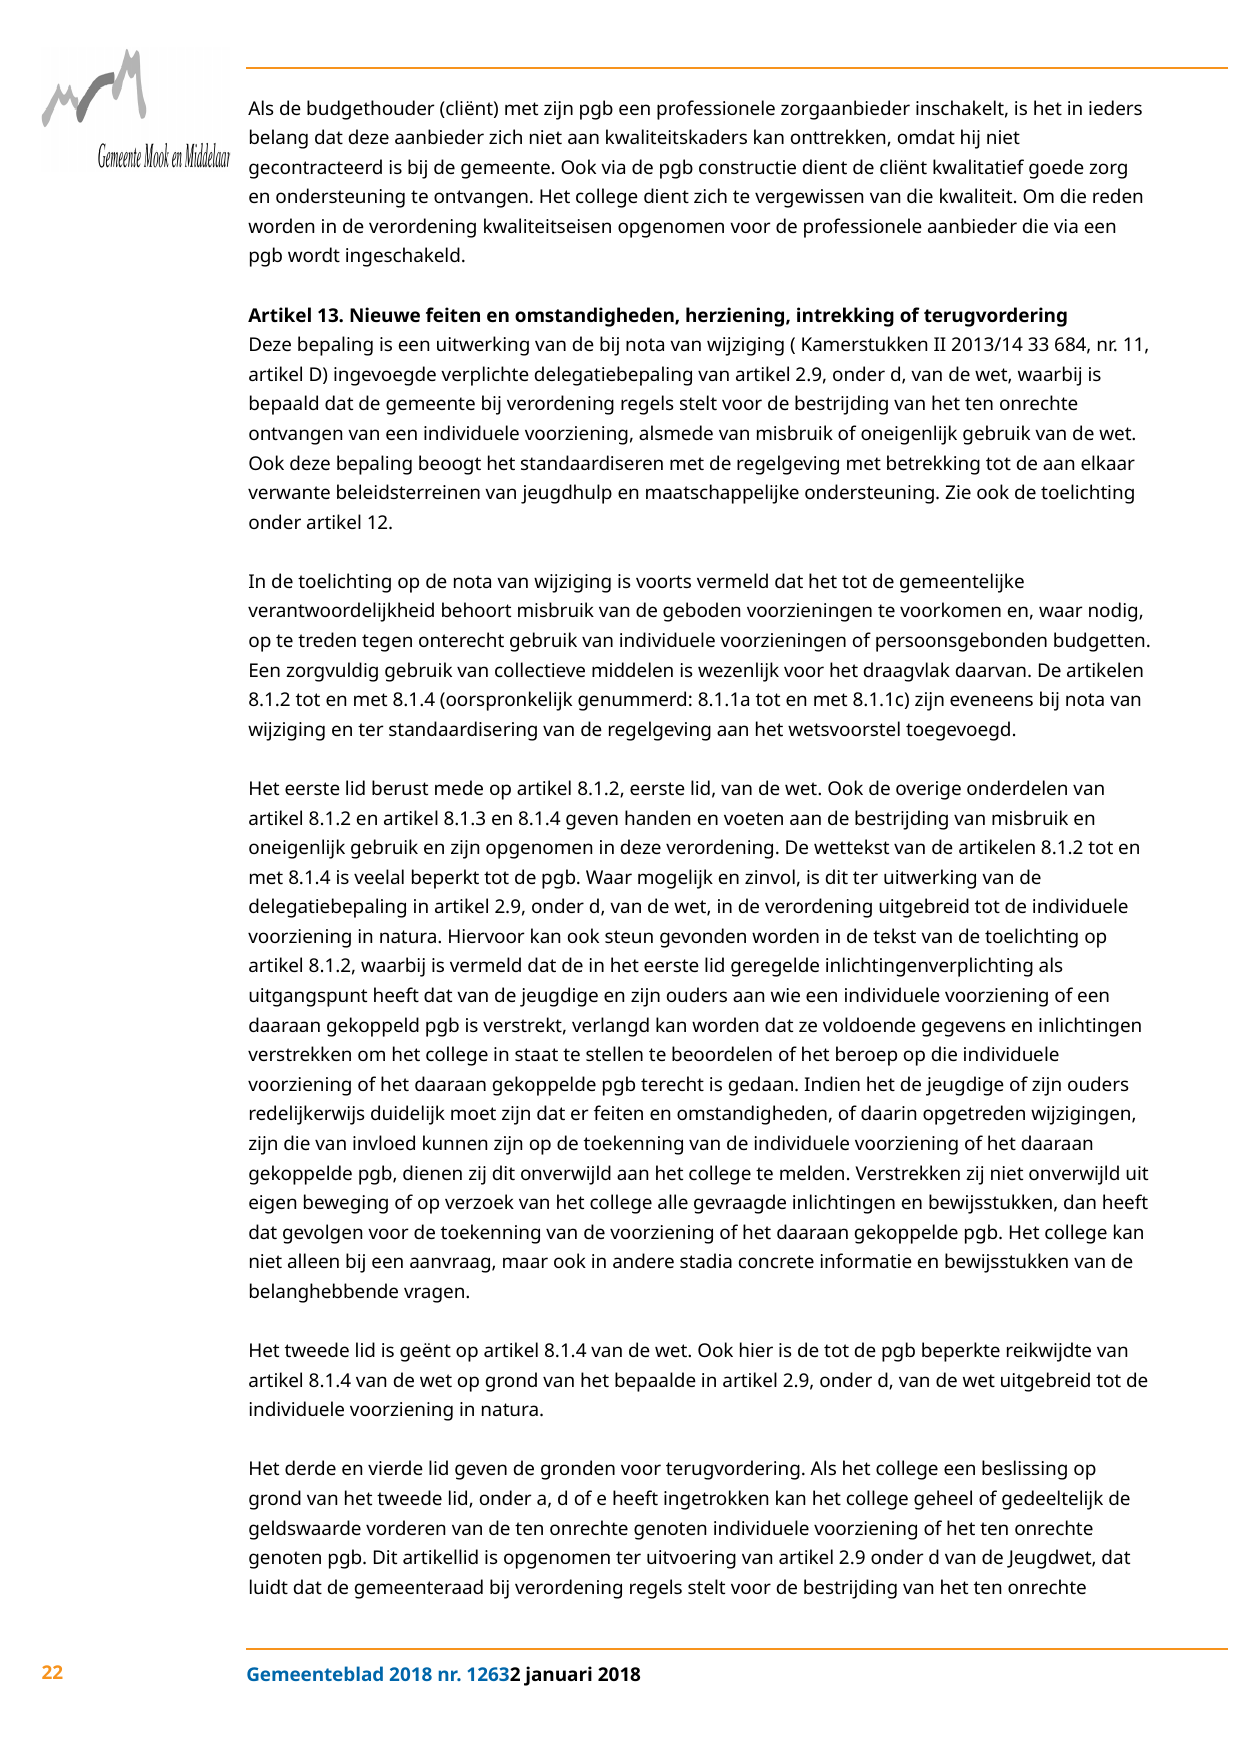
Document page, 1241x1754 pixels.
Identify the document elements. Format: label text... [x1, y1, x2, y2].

text Het derde en vierde lid geven de gronden voor terugvordering. Als het college een beslissing op grond van het tweede lid, onder a, d of e heeft ingetrokken kan het college geheel of gedeeltelijk de geldswaarde vorderen van de ten onrechte genoten individuele voorziening of het ten onrechte genoten pgb. Dit artikellid is opgenomen ter uitvoering van artikel 2.9 onder d van de Jeugdwet, dat luidt dat de gemeenteraad bij verordening regels stelt voor de bestrijding van het ten onrechte [248, 1456, 1152, 1600]
text Het eerste lid berust mede op artikel 8.1.2, eerste lid, van de wet. Ook de overige onderdelen van artikel 8.1.2 en artikel 8.1.3 en 8.1.4 geven handen en voeten aan de bestrijding van misbruik en oneigenlijk gebruik en zijn opgenomen in deze verordening. De wettekst van de artikelen 8.1.2 tot en met 8.1.4 is veelal beperkt tot de pgb. Waar mogelijk en zinvol, is dit ter uitwerking van de delegatiebepaling in artikel 2.9, onder d, van de wet, in de verordening uitgebreid tot de individuele voorziening in natura. Hiervoor kan ook steun gevonden worden in de tekst van de toelichting op artikel 8.1.2, waarbij is vermeld dat de in het eerste lid geregelde inlichtingenverplichting als uitgangspunt heeft dat van de jeugdige en zijn ouders aan wie een individuele voorziening of een daaraan gekoppeld pgb is verstrekt, verlangd kan worden dat ze voldoende gegevens en inlichtingen verstrekken om het college in staat te stellen te beoordelen of het beroep op die individuele voorziening of het daaraan gekoppelde pgb terecht is gedaan. Indien het de jeugdige of zijn ouders redelijkerwijs duidelijk moet zijn dat er feiten en omstandigheden, of daarin opgetreden wijzigingen, zijn die van invloed kunnen zijn op de toekenning van de individuele voorziening of het daaraan gekoppelde pgb, dienen zij dit onverwijld aan het college te melden. Verstrekken zij niet onverwijld uit eigen beweging of op verzoek van het college alle gevraagde inlichtingen en bewijsstukken, dan heeft dat gevolgen voor de toekenning van de voorziening of het daaraan gekoppelde pgb. Het college kan niet alleen bij een aanvraag, maar ook in andere stadia concrete informatie en bewijsstukken van de belanghebbende vragen. [248, 775, 1152, 1304]
text Het tweede lid is geënt op artikel 8.1.4 van de wet. Ook hier is de tot de pgb beperkte reikwijdte van artikel 8.1.4 van de wet op grond van het bepaalde in artikel 2.9, onder d, van de wet uitgebreid tot de individuele voorziening in natura. [248, 1337, 1152, 1422]
text Artikel 13. Nieuwe feiten en omstandigheden, herziening, intrekking of terugvordering [248, 302, 1152, 328]
text Deze bepaling is een uitwerking van de bij nota van wijziging ( Kamerstukken II 2013/14 33 684, nr. 11, artikel D) ingevoegde verplichte delegatiebepaling van artikel 2.9, onder d, van de wet, waarbij is bepaald dat de gemeente bij verordening regels stelt voor de bestrijding van het ten onrechte ontvangen van een individuele voorziening, alsmede van misbruik of oneigenlijk gebruik van de wet. Ook deze bepaling beoogt het standaardiseren met de regelgeving met betrekking tot de aan elkaar verwante beleidsterreinen van jeugdhulp en maatschappelijke ondersteuning. Zie ook de toelichting onder artikel 12. [248, 331, 1152, 535]
text In de toelichting op de nota van wijziging is voorts vermeld dat het tot de gemeentelijke verantwoordelijkheid behoort misbruik van de geboden voorzieningen te voorkomen en, waar nodig, op te treden tegen onterecht gebruik van individuele voorzieningen of persoonsgebonden budgetten. Een zorgvuldig gebruik van collectieve middelen is wezenlijk voor het draagvlak daarvan. De artikelen 8.1.2 tot en met 8.1.4 (oorspronkelijk genummerd: 8.1.1a tot en met 8.1.1c) zijn eveneens bij nota van wijziging en ter standaardisering van de regelgeving aan het wetsvoorstel toegevoegd. [248, 568, 1152, 742]
text Als de budgethouder (cliënt) met zijn pgb een professionele zorgaanbieder inschakelt, is het in ieders belang dat deze aanbieder zich niet aan kwaliteitskaders kan onttrekken, omdat hij niet gecontracteerd is bij de gemeente. Ook via de pgb constructie dient de cliënt kwalitatief goede zorg en ondersteuning te ontvangen. Het college dient zich te vergewissen van die kwaliteit. Om die reden worden in de verordening kwaliteitseisen opgenomen voor de professionele aanbieder die via een pgb wordt ingeschakeld. [248, 95, 1152, 268]
picture [41, 47, 231, 172]
